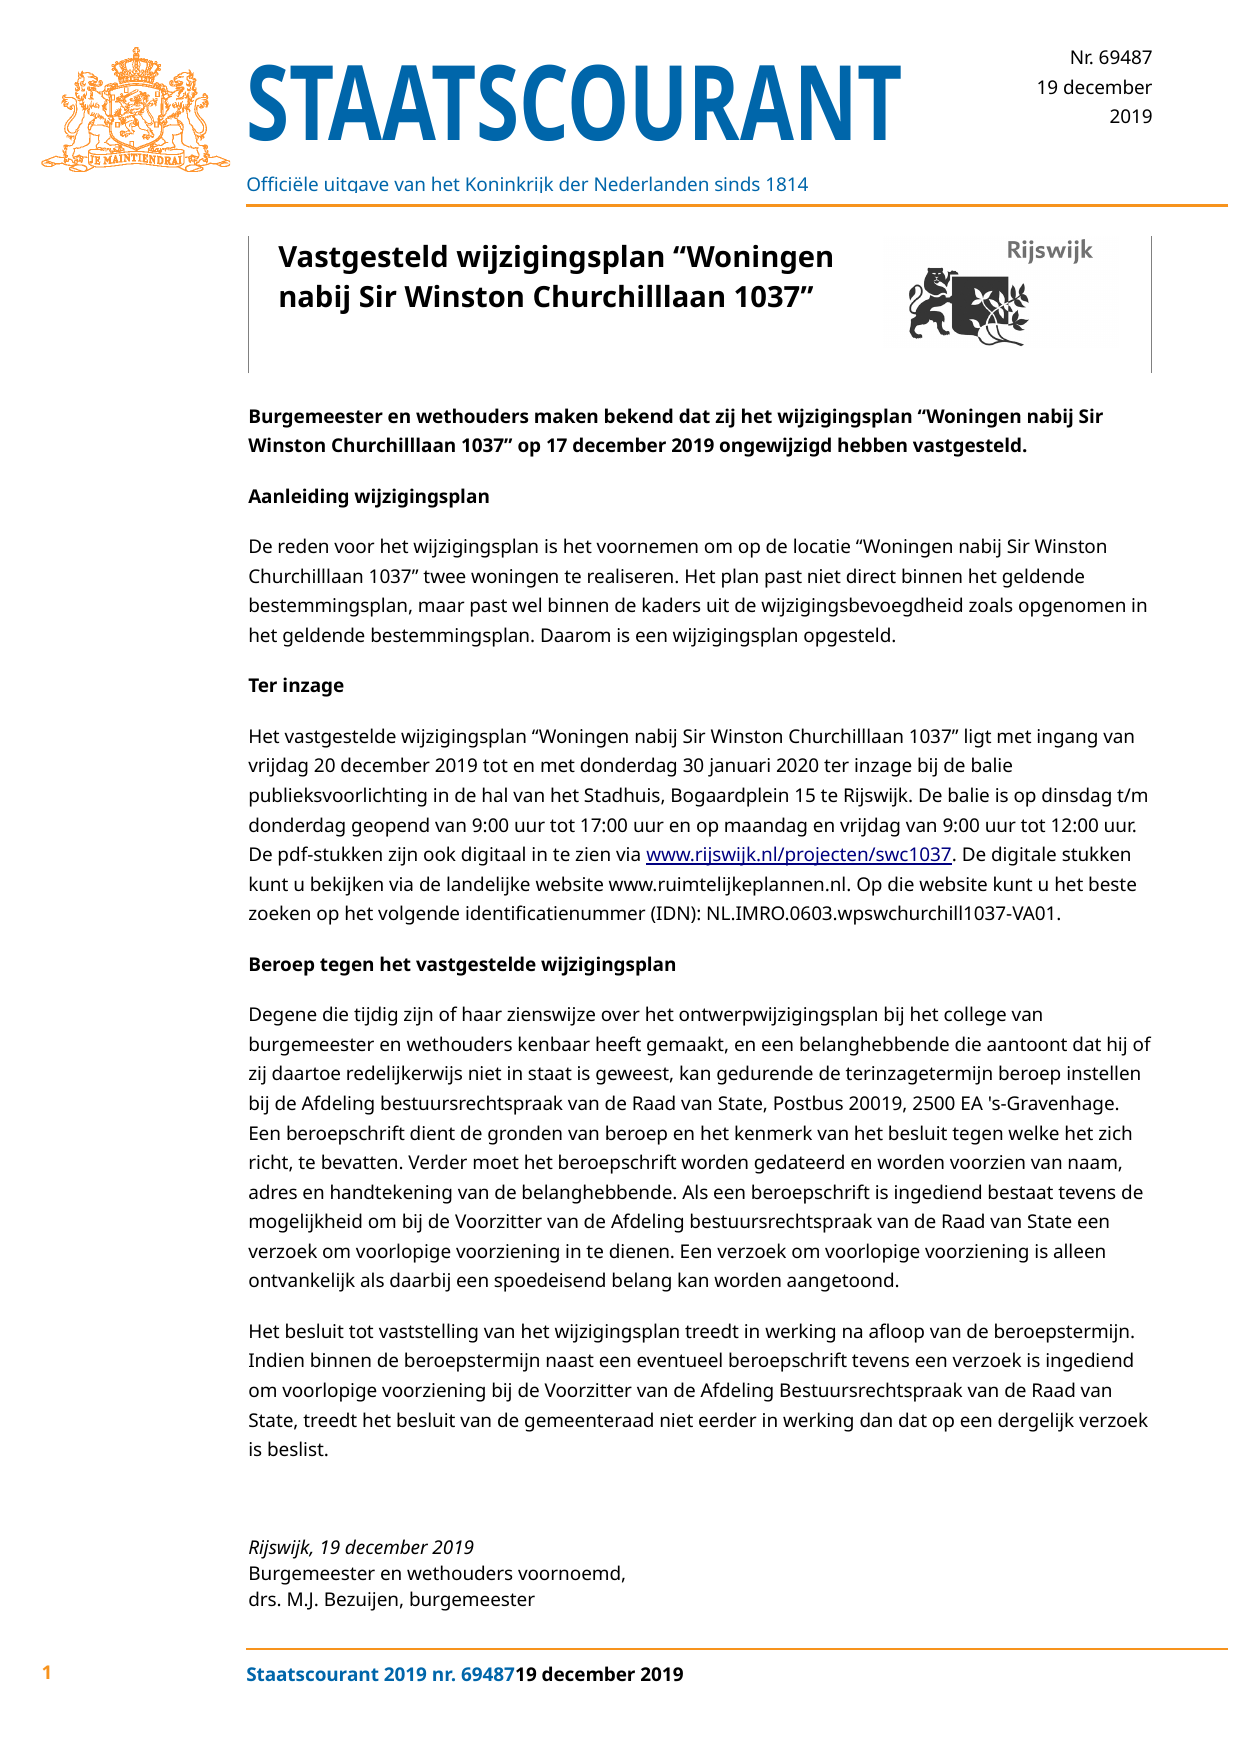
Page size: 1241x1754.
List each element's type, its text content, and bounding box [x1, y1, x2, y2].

text drs. M.J. Bezuijen, burgemeester [248, 1586, 1152, 1612]
text Het vastgestelde wijzigingsplan “Woningen nabij Sir Winston Churchilllaan 1037” ligt met ingang van vrijdag 20 december 2019 tot en met donderdag 30 januari 2020 ter inzage bij de balie publieksvoorlichting in de hal van het Stadhuis, Bogaardplein 15 te Rijswijk. De balie is op dinsdag t/m donderdag geopend van 9:00 uur tot 17:00 uur en op maandag en vrijdag van 9:00 uur tot 12:00 uur. De pdf-stukken zijn ook digitaal in te zien via www.rijswijk.nl/projecten/swc1037. De digitale stukken kunt u bekijken via de landelijke website www.ruimtelijkeplannen.nl. Op die website kunt u het beste zoeken op het volgende identificatienummer (IDN): NL.IMRO.0603.wpswchurchill1037-VA01. [248, 723, 1152, 926]
text Het besluit tot vaststelling van het wijzigingsplan treedt in werking na afloop van de beroepstermijn. Indien binnen de beroepstermijn naast een eventueel beroepschrift tevens een verzoek is ingediend om voorlopige voorziening bij de Voorzitter van de Afdeling Bestuursrechtspraak van de Raad van State, treedt het besluit van de gemeenteraad niet eerder in werking dan dat op een dergelijk verzoek is beslist. [248, 1318, 1152, 1462]
table_header Vastgesteld wijzigingsplan “Woningen nabij Sir Winston Churchilllaan 1037” [249, 236, 850, 373]
text Rijswijk, 19 december 2019 [248, 1534, 1152, 1560]
text Burgemeester en wethouders voornoemd, [248, 1560, 1152, 1586]
picture [882, 236, 1119, 348]
text Beroep tegen het vastgestelde wijzigingsplan [248, 951, 1152, 977]
table_header [850, 236, 1151, 373]
text Aanleiding wijzigingsplan [248, 483, 1152, 509]
picture [41, 47, 231, 172]
text Ter inzage [248, 673, 1152, 698]
text Degene die tijdig zijn of haar zienswijze over het ontwerpwijzigingsplan bij het college van burgemeester en wethouders kenbaar heeft gemaakt, en een belanghebbende die aantoont dat hij of zij daartoe redelijkerwijs niet in staat is geweest, kan gedurende de terinzagetermijn beroep instellen bij de Afdeling bestuursrechtspraak van de Raad van State, Postbus 20019, 2500 EA 's-Gravenhage. Een beroepschrift dient de gronden van beroep en het kenmerk van het besluit tegen welke het zich richt, te bevatten. Verder moet het beroepschrift worden gedateerd en worden voorzien van naam, adres en handtekening van de belanghebbende. Als een beroepschrift is ingediend bestaat tevens de mogelijkheid om bij de Voorzitter van de Afdeling bestuursrechtspraak van de Raad van State een verzoek om voorlopige voorziening in te dienen. Een verzoek om voorlopige voorziening is alleen ontvankelijk als daarbij een spoedeisend belang kan worden aangetoond. [248, 1001, 1152, 1293]
text Burgemeester en wethouders maken bekend dat zij het wijzigingsplan “Woningen nabij Sir Winston Churchilllaan 1037” op 17 december 2019 ongewijzigd hebben vastgesteld. [248, 403, 1152, 458]
text De reden voor het wijzigingsplan is het voornemen om op de locatie “Woningen nabij Sir Winston Churchilllaan 1037” twee woningen te realiseren. Het plan past niet direct binnen het geldende bestemmingsplan, maar past wel binnen de kaders uit de wijzigingsbevoegdheid zoals opgenomen in het geldende bestemmingsplan. Daarom is een wijzigingsplan opgesteld. [248, 533, 1152, 648]
